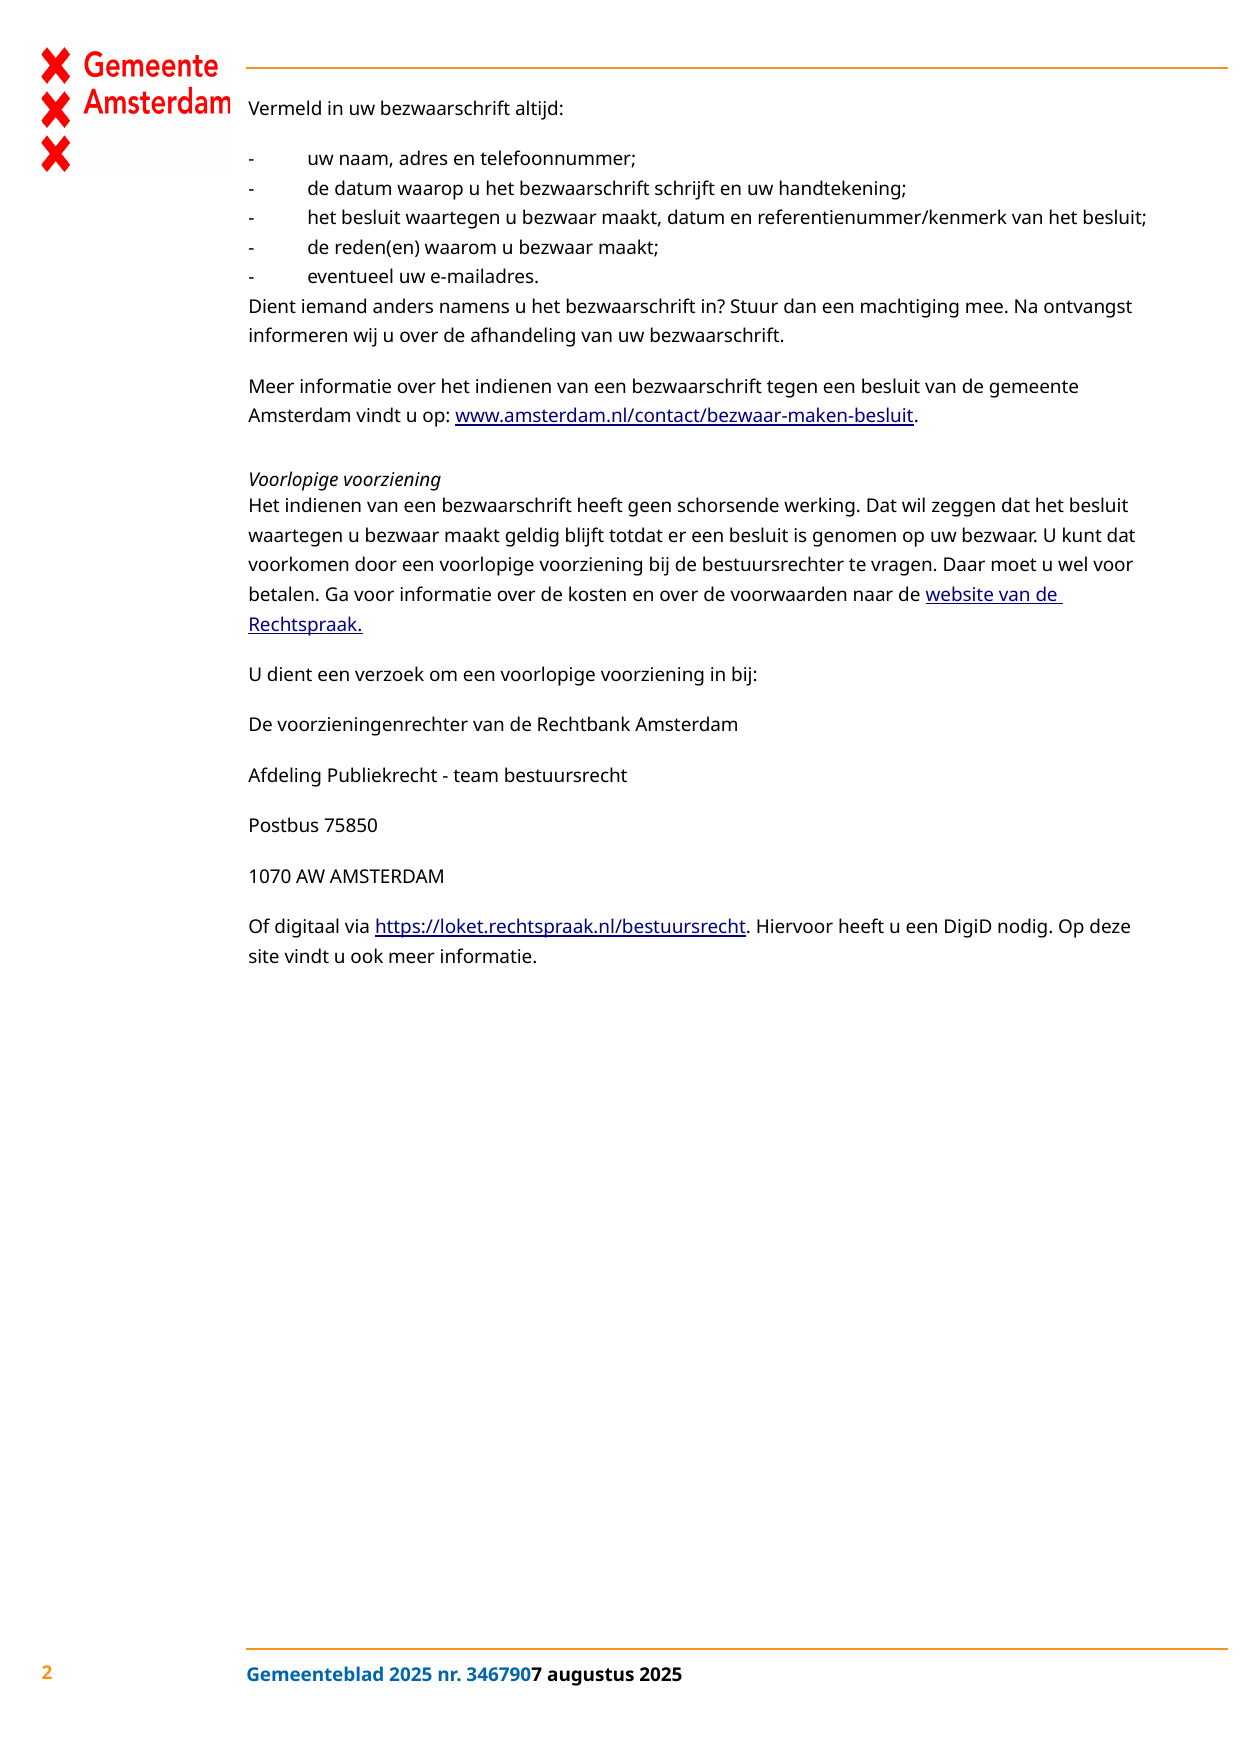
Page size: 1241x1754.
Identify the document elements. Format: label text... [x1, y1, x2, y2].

list uw naam, adres en telefoonnummer; [248, 145, 1152, 171]
picture [41, 47, 231, 172]
text 1070 AW AMSTERDAM [248, 863, 1152, 888]
list de reden(en) waarom u bezwaar maakt; [248, 234, 1152, 260]
text Afdeling Publiekrecht - team bestuursrecht [248, 762, 1152, 788]
text Het indienen van een bezwaarschrift heeft geen schorsende werking. Dat wil zeggen dat het besluit waartegen u bezwaar maakt geldig blijft totdat er een besluit is genomen op uw bezwaar. U kunt dat voorkomen door een voorlopige voorziening bij de bestuursrechter te vragen. Daar moet u wel voor betalen. Ga voor informatie over de kosten en over de voorwaarden naar de website van de Rechtspraak. [248, 492, 1152, 636]
text Vermeld in uw bezwaarschrift altijd: [248, 95, 1152, 121]
list eventueel uw e-mailadres. [248, 263, 1152, 289]
text Postbus 75850 [248, 812, 1152, 838]
text De voorzieningenrechter van de Rechtbank Amsterdam [248, 712, 1152, 737]
text Meer informatie over het indienen van een bezwaarschrift tegen een besluit van de gemeente Amsterdam vindt u op: www.amsterdam.nl/contact/bezwaar-maken-besluit. [248, 373, 1152, 428]
list de datum waarop u het bezwaarschrift schrijft en uw handtekening; [248, 175, 1152, 201]
text Voorlopige voorziening [248, 467, 1152, 492]
text U dient een verzoek om een voorlopige voorziening in bij: [248, 661, 1152, 687]
text Dient iemand anders namens u het bezwaarschrift in? Stuur dan een machtiging mee. Na ontvangst informeren wij u over de afhandeling van uw bezwaarschrift. [248, 293, 1152, 348]
list het besluit waartegen u bezwaar maakt, datum en referentienummer/kenmerk van het besluit; [248, 204, 1152, 230]
text Of digitaal via https://loket.rechtspraak.nl/bestuursrecht. Hiervoor heeft u een DigiD nodig. Op deze site vindt u ook meer informatie. [248, 913, 1152, 968]
